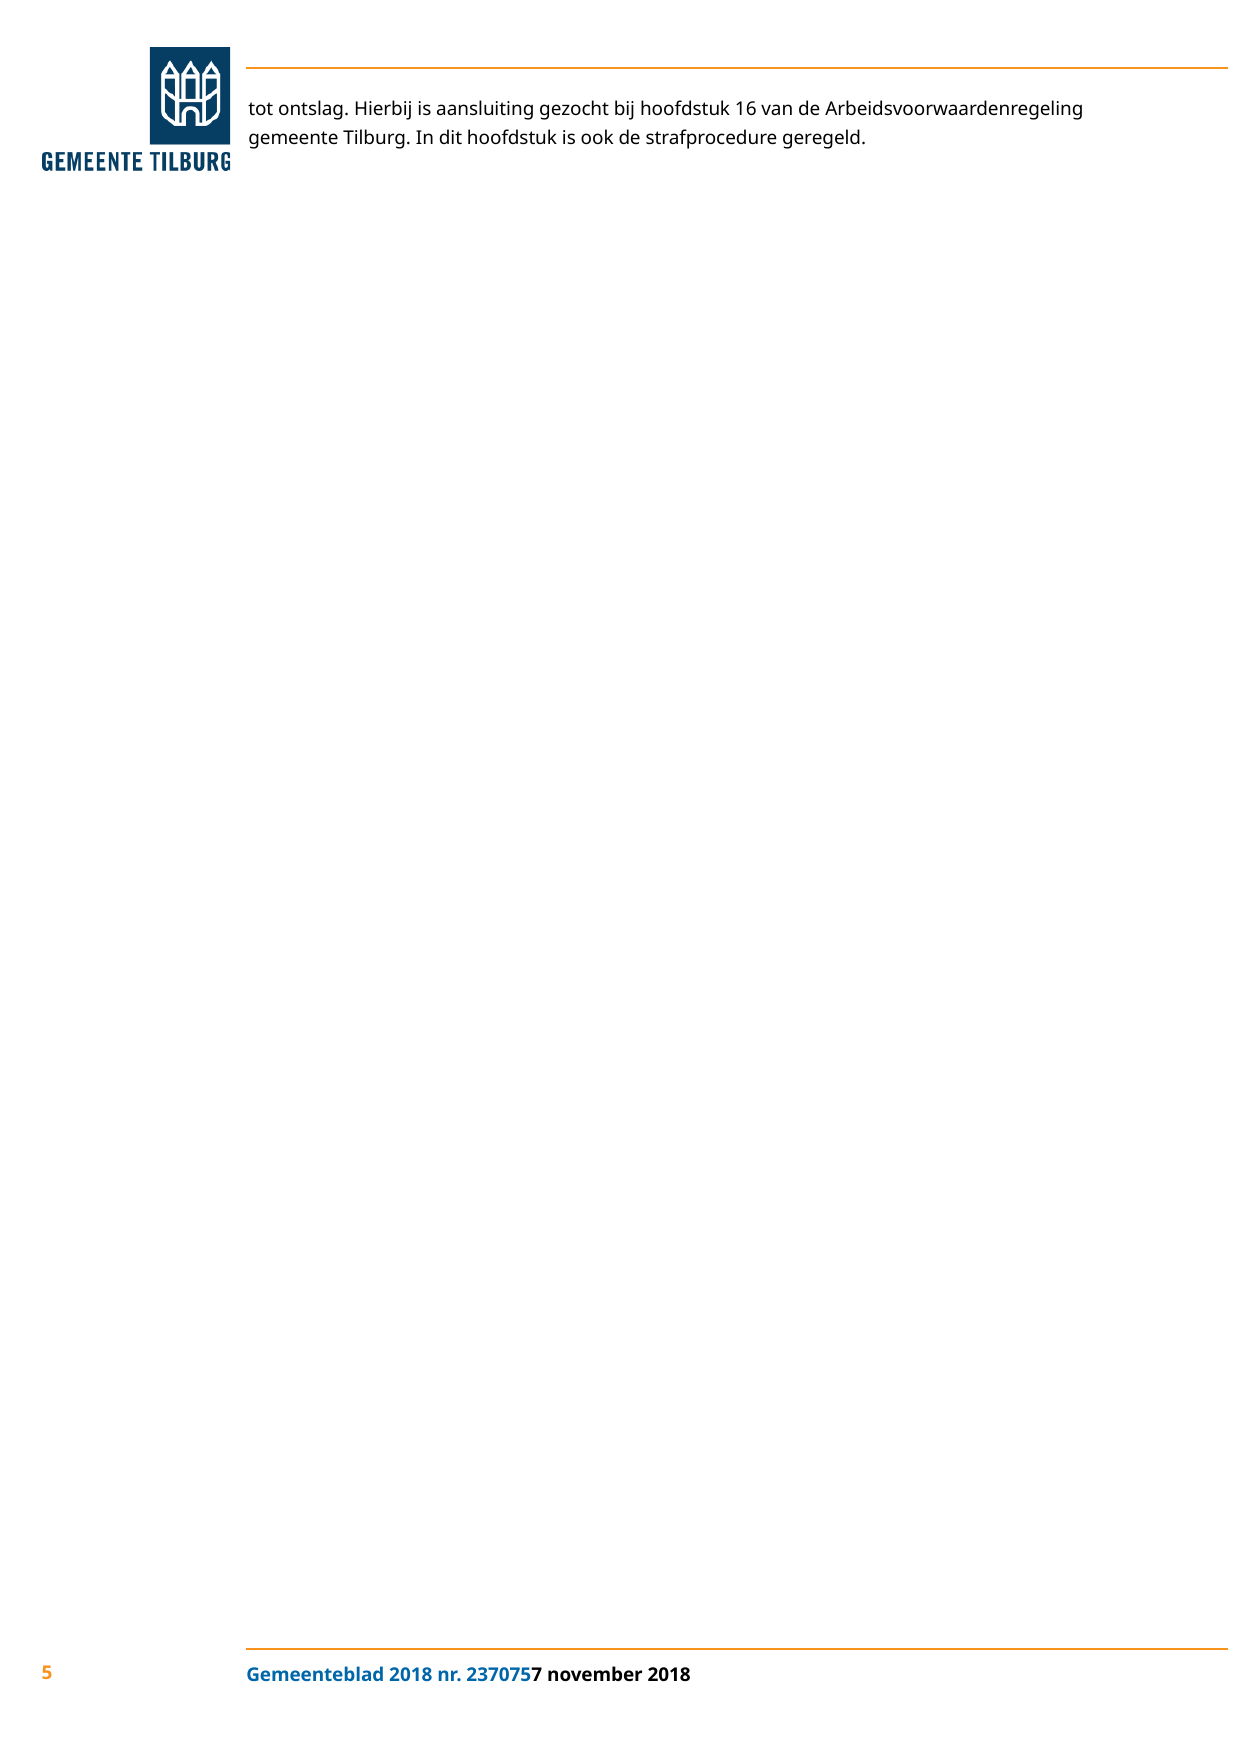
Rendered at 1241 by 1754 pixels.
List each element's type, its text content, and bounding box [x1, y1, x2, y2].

picture [41, 47, 231, 172]
text tot ontslag. Hierbij is aansluiting gezocht bij hoofdstuk 16 van de Arbeidsvoorwaardenregeling gemeente Tilburg. In dit hoofdstuk is ook de strafprocedure geregeld. [248, 95, 1152, 150]
